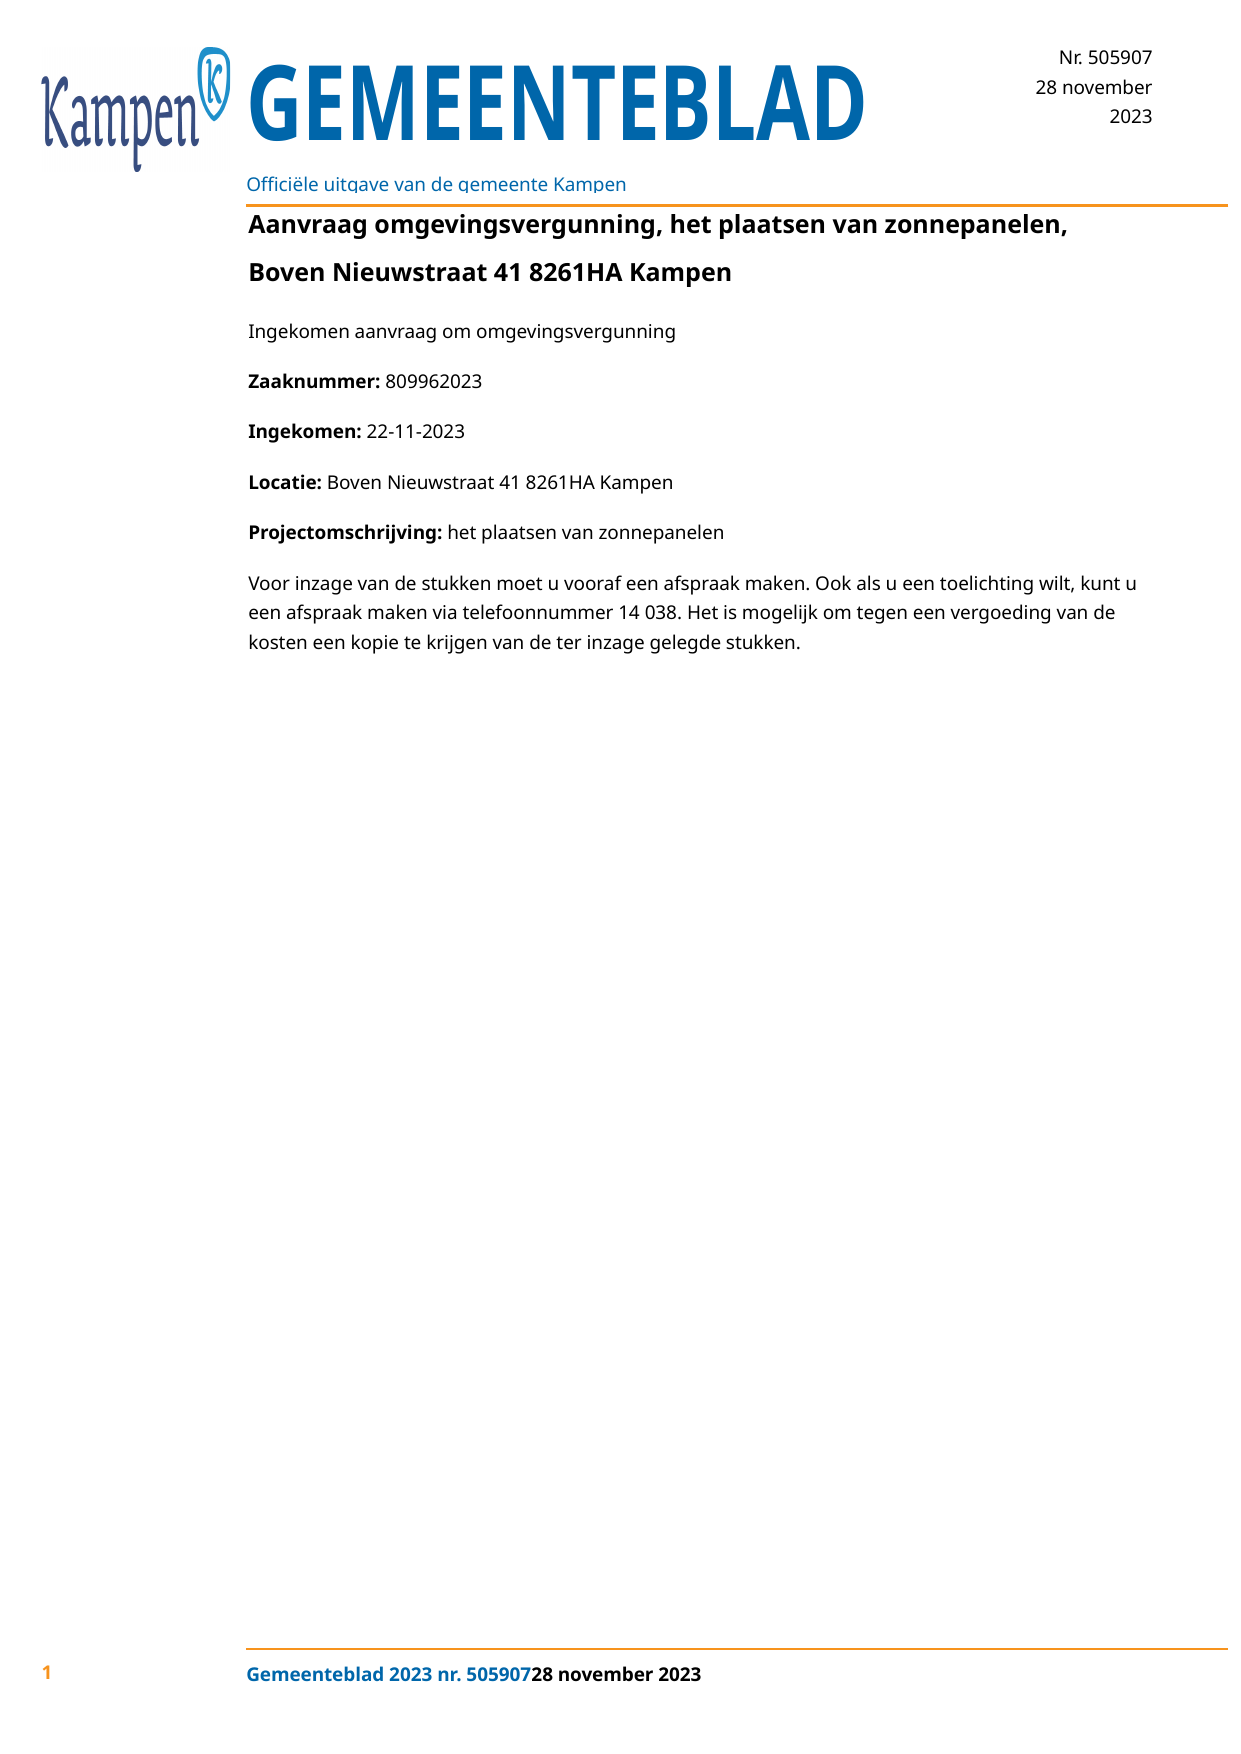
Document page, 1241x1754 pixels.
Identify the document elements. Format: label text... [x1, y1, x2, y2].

text Ingekomen: 22-11-2023 [248, 419, 1152, 444]
text Ingekomen aanvraag om omgevingsvergunning [248, 318, 1152, 344]
text Voor inzage van de stukken moet u vooraf een afspraak maken. Ook als u een toelichting wilt, kunt u een afspraak maken via telefoonnummer 14 038. Het is mogelijk om tegen een vergoeding van de kosten een kopie te krijgen van de ter inzage gelegde stukken. [248, 570, 1152, 655]
text Locatie: Boven Nieuwstraat 41 8261HA Kampen [248, 469, 1152, 495]
text Projectomschrijving: het plaatsen van zonnepanelen [248, 519, 1152, 545]
text Aanvraag omgevingsvergunning, het plaatsen van zonnepanelen, Boven Nieuwstraat 41 8261HA Kampen [248, 207, 1152, 288]
text Zaaknummer: 809962023 [248, 368, 1152, 394]
picture [41, 47, 231, 172]
